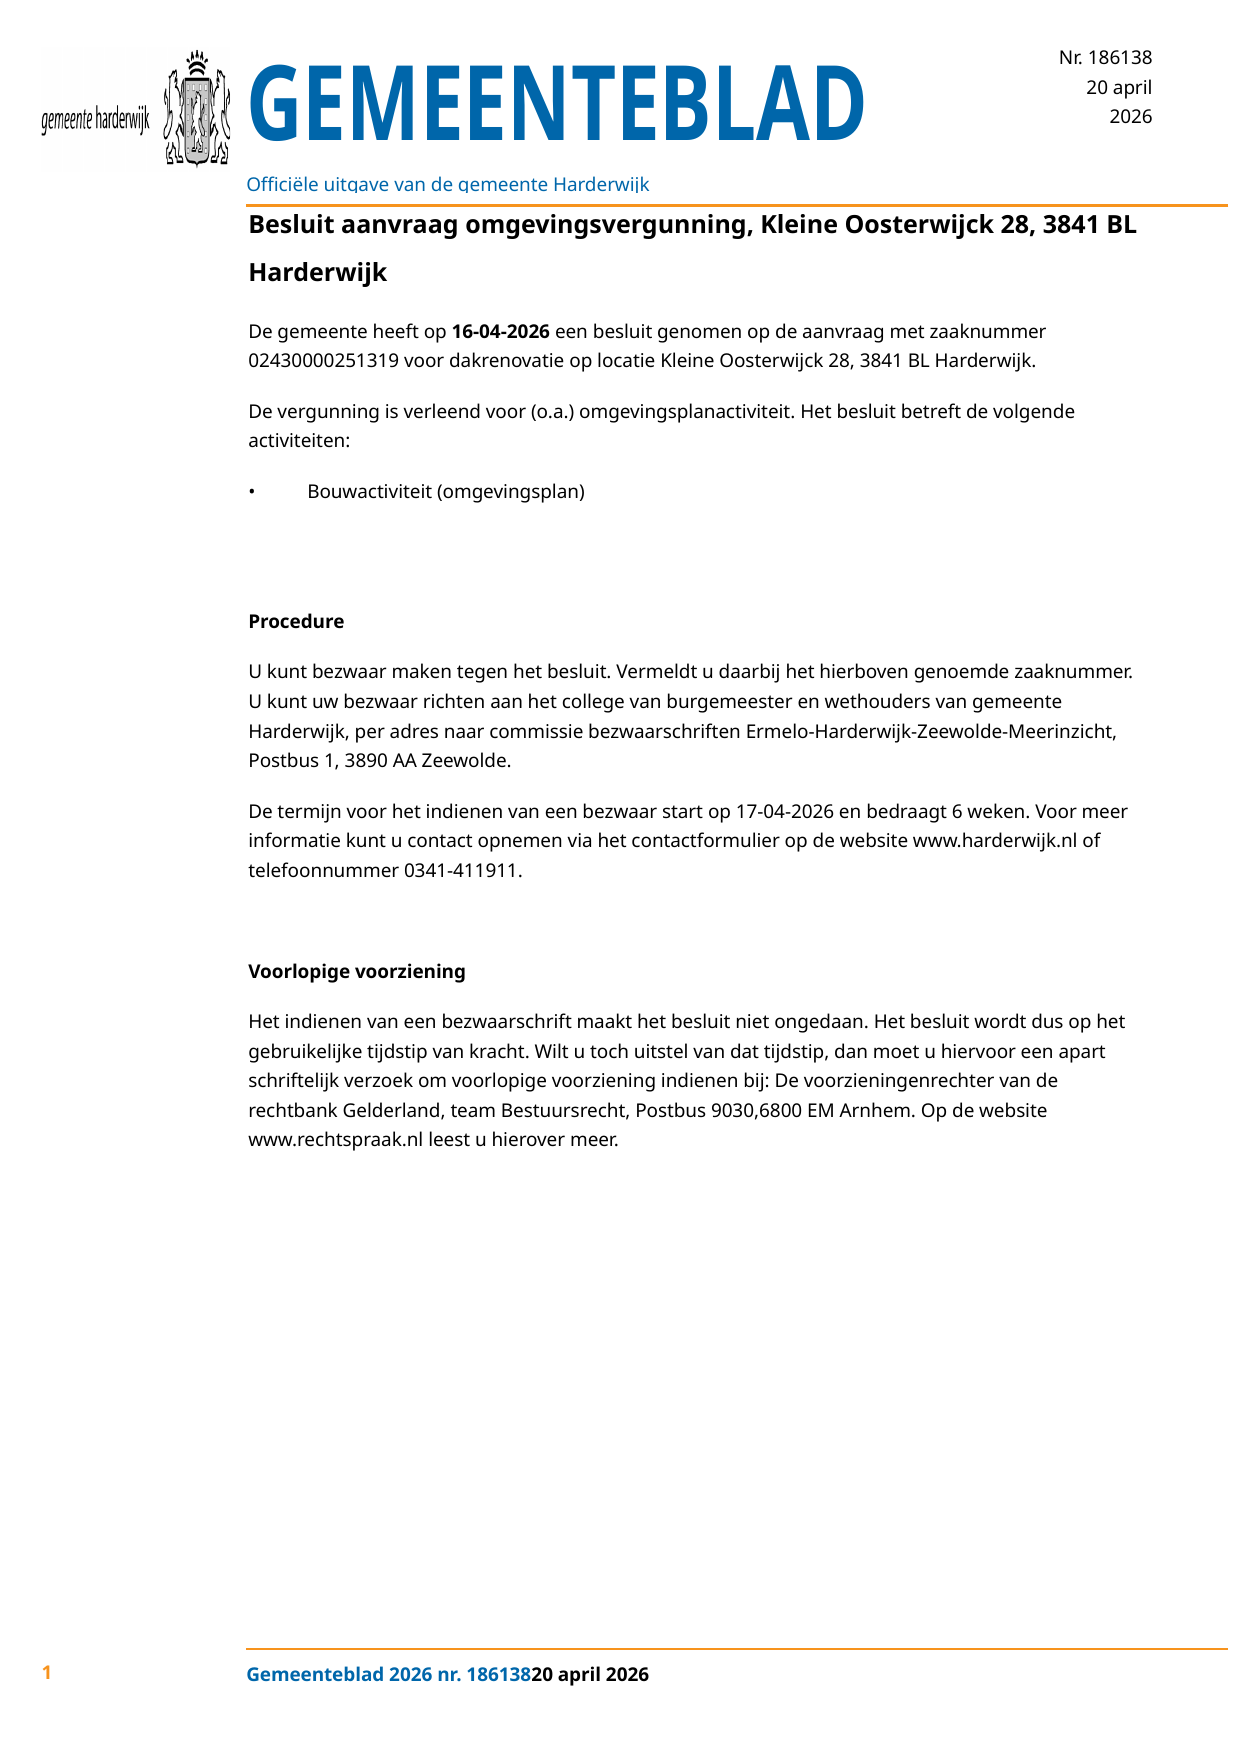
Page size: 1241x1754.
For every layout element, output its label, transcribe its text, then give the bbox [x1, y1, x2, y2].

text Het indienen van een bezwaarschrift maakt het besluit niet ongedaan. Het besluit wordt dus op het gebruikelijke tijdstip van kracht. Wilt u toch uitstel van dat tijdstip, dan moet u hiervoor een apart schriftelijk verzoek om voorlopige voorziening indienen bij: De voorzieningenrechter van de rechtbank Gelderland, team Bestuursrecht, Postbus 9030,6800 EM Arnhem. Op de website www.rechtspraak.nl leest u hierover meer. [248, 1008, 1152, 1152]
text Procedure [248, 608, 1152, 634]
text De gemeente heeft op 16-04-2026 een besluit genomen op de aanvraag met zaaknummer 02430000251319 voor dakrenovatie op locatie Kleine Oosterwijck 28, 3841 BL Harderwijk. [248, 318, 1152, 373]
text U kunt bezwaar maken tegen het besluit. Vermeldt u daarbij het hierboven genoemde zaaknummer. U kunt uw bezwaar richten aan het college van burgemeester en wethouders van gemeente Harderwijk, per adres naar commissie bezwaarschriften Ermelo-Harderwijk-Zeewolde-Meerinzicht, Postbus 1, 3890 AA Zeewolde. [248, 659, 1152, 773]
text Besluit aanvraag omgevingsvergunning, Kleine Oosterwijck 28, 3841 BL Harderwijk [248, 207, 1152, 288]
picture [41, 47, 231, 172]
text De vergunning is verleend voor (o.a.) omgevingsplanactiviteit. Het besluit betreft de volgende activiteiten: [248, 398, 1152, 453]
text De termijn voor het indienen van een bezwaar start op 17-04-2026 en bedraagt 6 weken. Voor meer informatie kunt u contact opnemen via het contactformulier op de website www.harderwijk.nl of telefoonnummer 0341-411911. [248, 798, 1152, 883]
list Bouwactiviteit (omgevingsplan) [248, 478, 1152, 504]
text Voorlopige voorziening [248, 958, 1152, 984]
